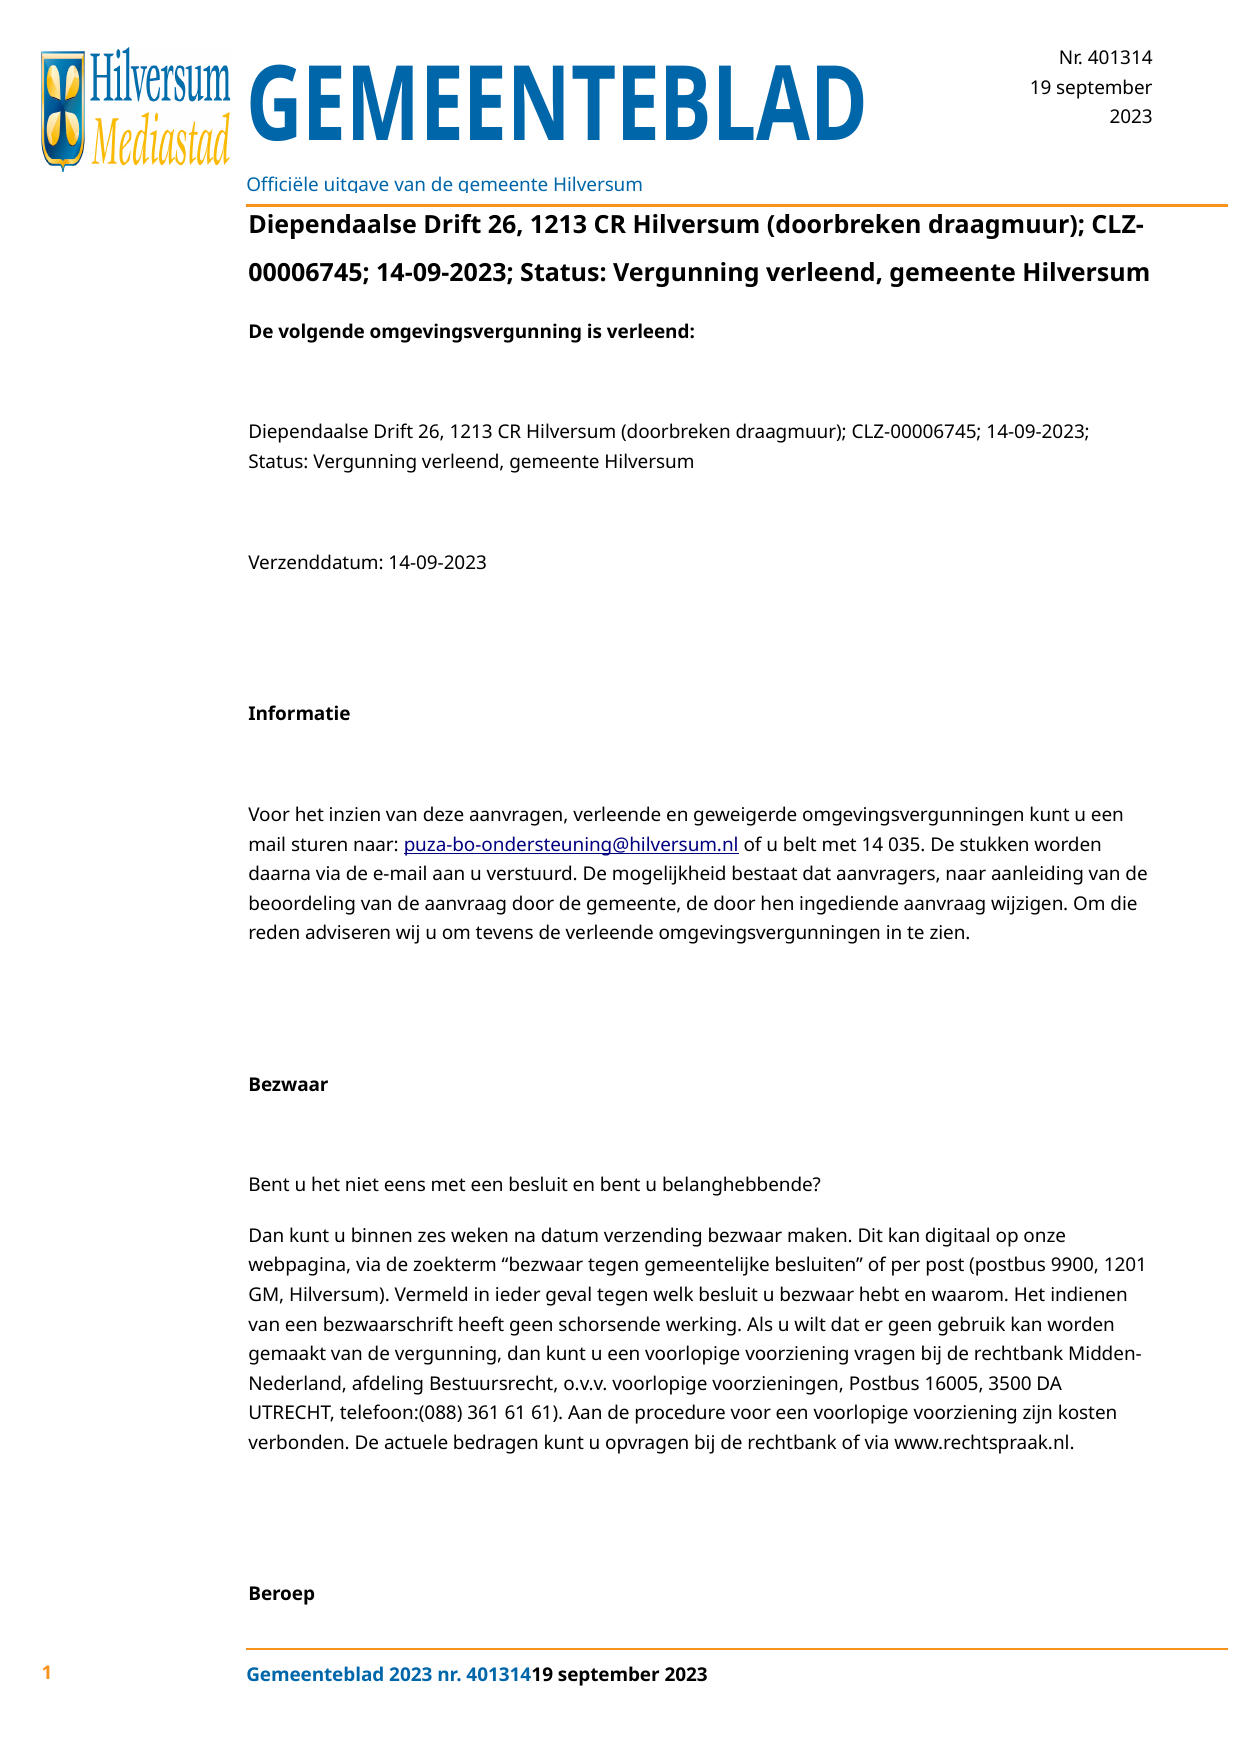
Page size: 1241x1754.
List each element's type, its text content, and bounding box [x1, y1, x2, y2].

text Bezwaar [248, 1071, 1152, 1097]
text De volgende omgevingsvergunning is verleend: [248, 318, 1152, 344]
text Beroep [248, 1580, 1152, 1606]
picture [41, 47, 231, 172]
text Diependaalse Drift 26, 1213 CR Hilversum (doorbreken draagmuur); CLZ-00006745; 14-09-2023; Status: Vergunning verleend, gemeente Hilversum [248, 419, 1152, 474]
text Dan kunt u binnen zes weken na datum verzending bezwaar maken. Dit kan digitaal op onze webpagina, via de zoekterm “bezwaar tegen gemeentelijke besluiten” of per post (postbus 9900, 1201 GM, Hilversum). Vermeld in ieder geval tegen welk besluit u bezwaar hebt en waarom. Het indienen van een bezwaarschrift heeft geen schorsende werking. Als u wilt dat er geen gebruik kan worden gemaakt van de vergunning, dan kunt u een voorlopige voorziening vragen bij de rechtbank Midden-Nederland, afdeling Bestuursrecht, o.v.v. voorlopige voorzieningen, Postbus 16005, 3500 DA UTRECHT, telefoon:(088) 361 61 61). Aan de procedure voor een voorlopige voorziening zijn kosten verbonden. De actuele bedragen kunt u opvragen bij de rechtbank of via www.rechtspraak.nl. [248, 1222, 1152, 1455]
text Verzenddatum: 14-09-2023 [248, 549, 1152, 575]
text Bent u het niet eens met een besluit en bent u belanghebbende? [248, 1172, 1152, 1197]
text Voor het inzien van deze aanvragen, verleende en geweigerde omgevingsvergunningen kunt u een mail sturen naar: puza-bo-ondersteuning@hilversum.nl of u belt met 14 035. De stukken worden daarna via de e-mail aan u verstuurd. De mogelijkheid bestaat dat aanvragers, naar aanleiding van de beoordeling van de aanvraag door de gemeente, de door hen ingediende aanvraag wijzigen. Om die reden adviseren wij u om tevens de verleende omgevingsvergunningen in te zien. [248, 801, 1152, 945]
text Informatie [248, 700, 1152, 726]
text Diependaalse Drift 26, 1213 CR Hilversum (doorbreken draagmuur); CLZ-00006745; 14-09-2023; Status: Vergunning verleend, gemeente Hilversum [248, 207, 1152, 288]
